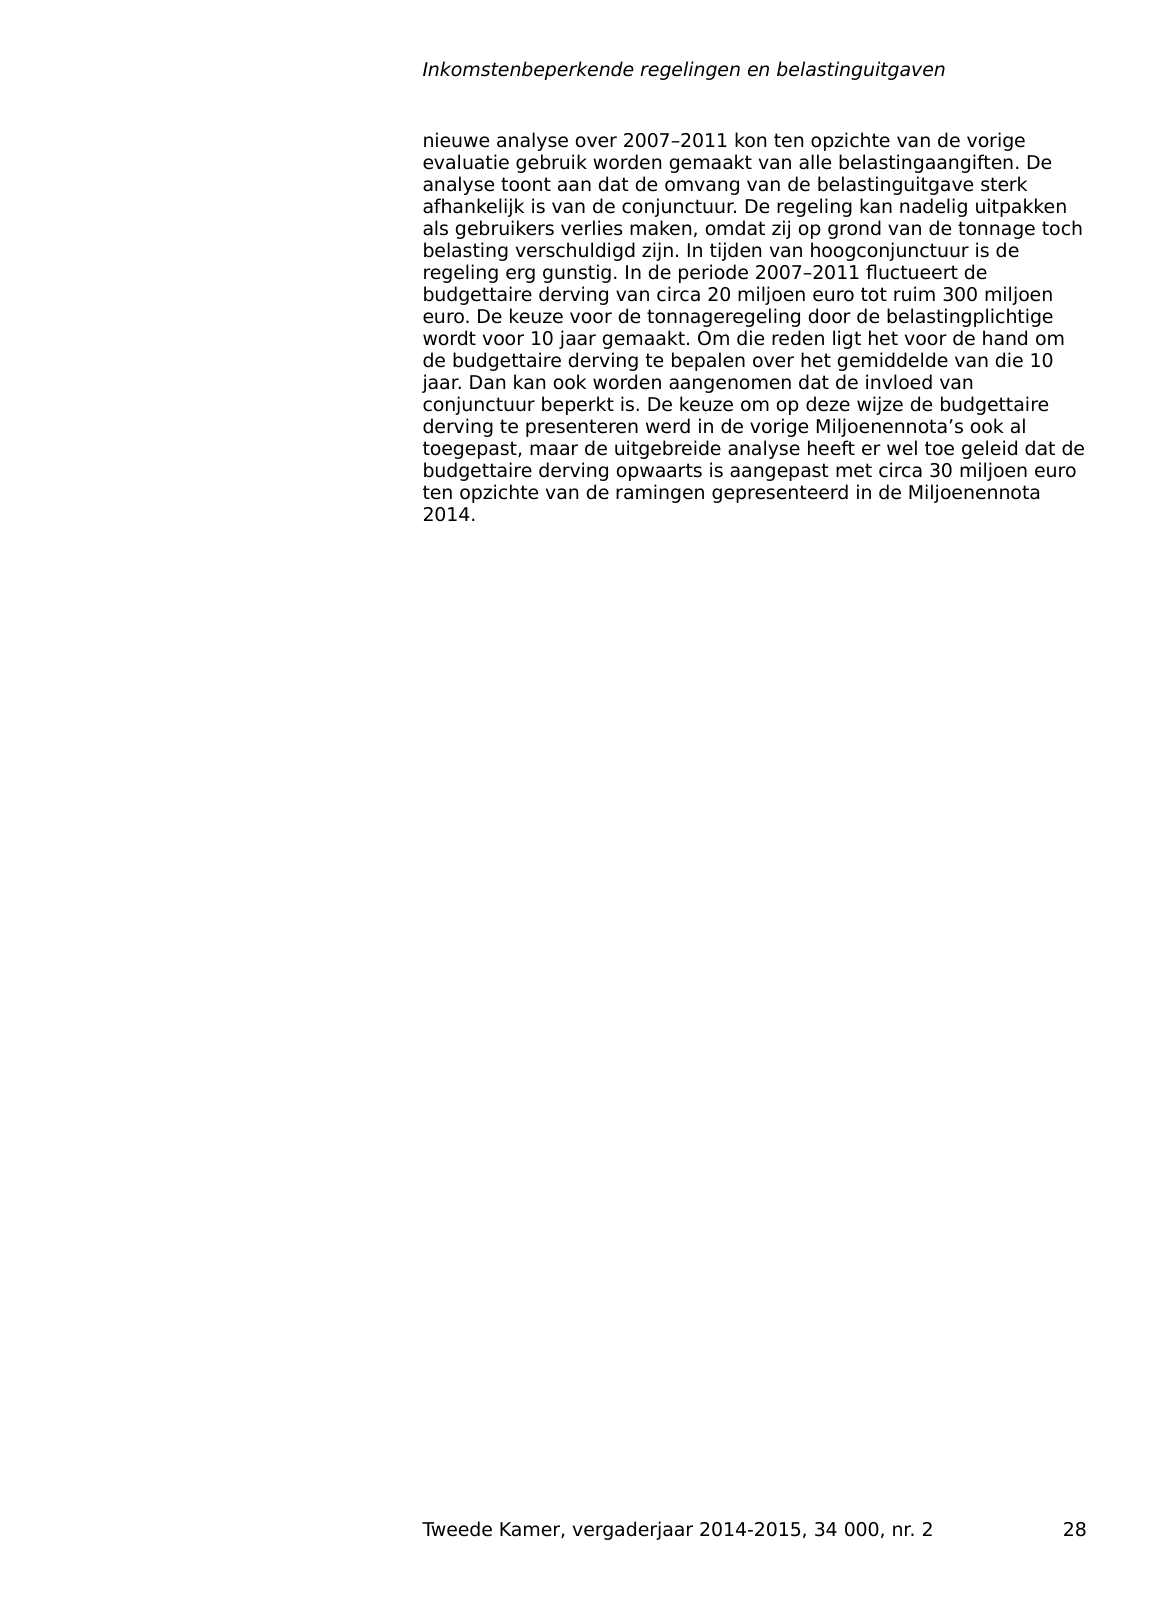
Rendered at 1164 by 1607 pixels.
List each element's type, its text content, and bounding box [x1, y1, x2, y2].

text nieuwe analyse over 2007–2011 kon ten opzichte van de vorige evaluatie gebruik worden gemaakt van alle belastingaangiften. De analyse toont aan dat de omvang van de belastinguitgave sterk afhankelijk is van de conjunctuur. De regeling kan nadelig uitpakken als gebruikers verlies maken, omdat zij op grond van de tonnage toch belasting verschuldigd zijn. In tijden van hoogconjunctuur is de regeling erg gunstig. In de periode 2007–2011 fluctueert de budgettaire derving van circa 20 miljoen euro tot ruim 300 miljoen euro. De keuze voor de tonnageregeling door de belastingplichtige wordt voor 10 jaar gemaakt. Om die reden ligt het voor de hand om de budgettaire derving te bepalen over het gemiddelde van die 10 jaar. Dan kan ook worden aangenomen dat de invloed van conjunctuur beperkt is. De keuze om op deze wijze de budgettaire derving te presenteren werd in de vorige Miljoenennota’s ook al toegepast, maar de uitgebreide analyse heeft er wel toe geleid dat de budgettaire derving opwaarts is aangepast met circa 30 miljoen euro ten opzichte van de ramingen gepresenteerd in de Miljoenennota 2014. [422, 130, 1087, 526]
